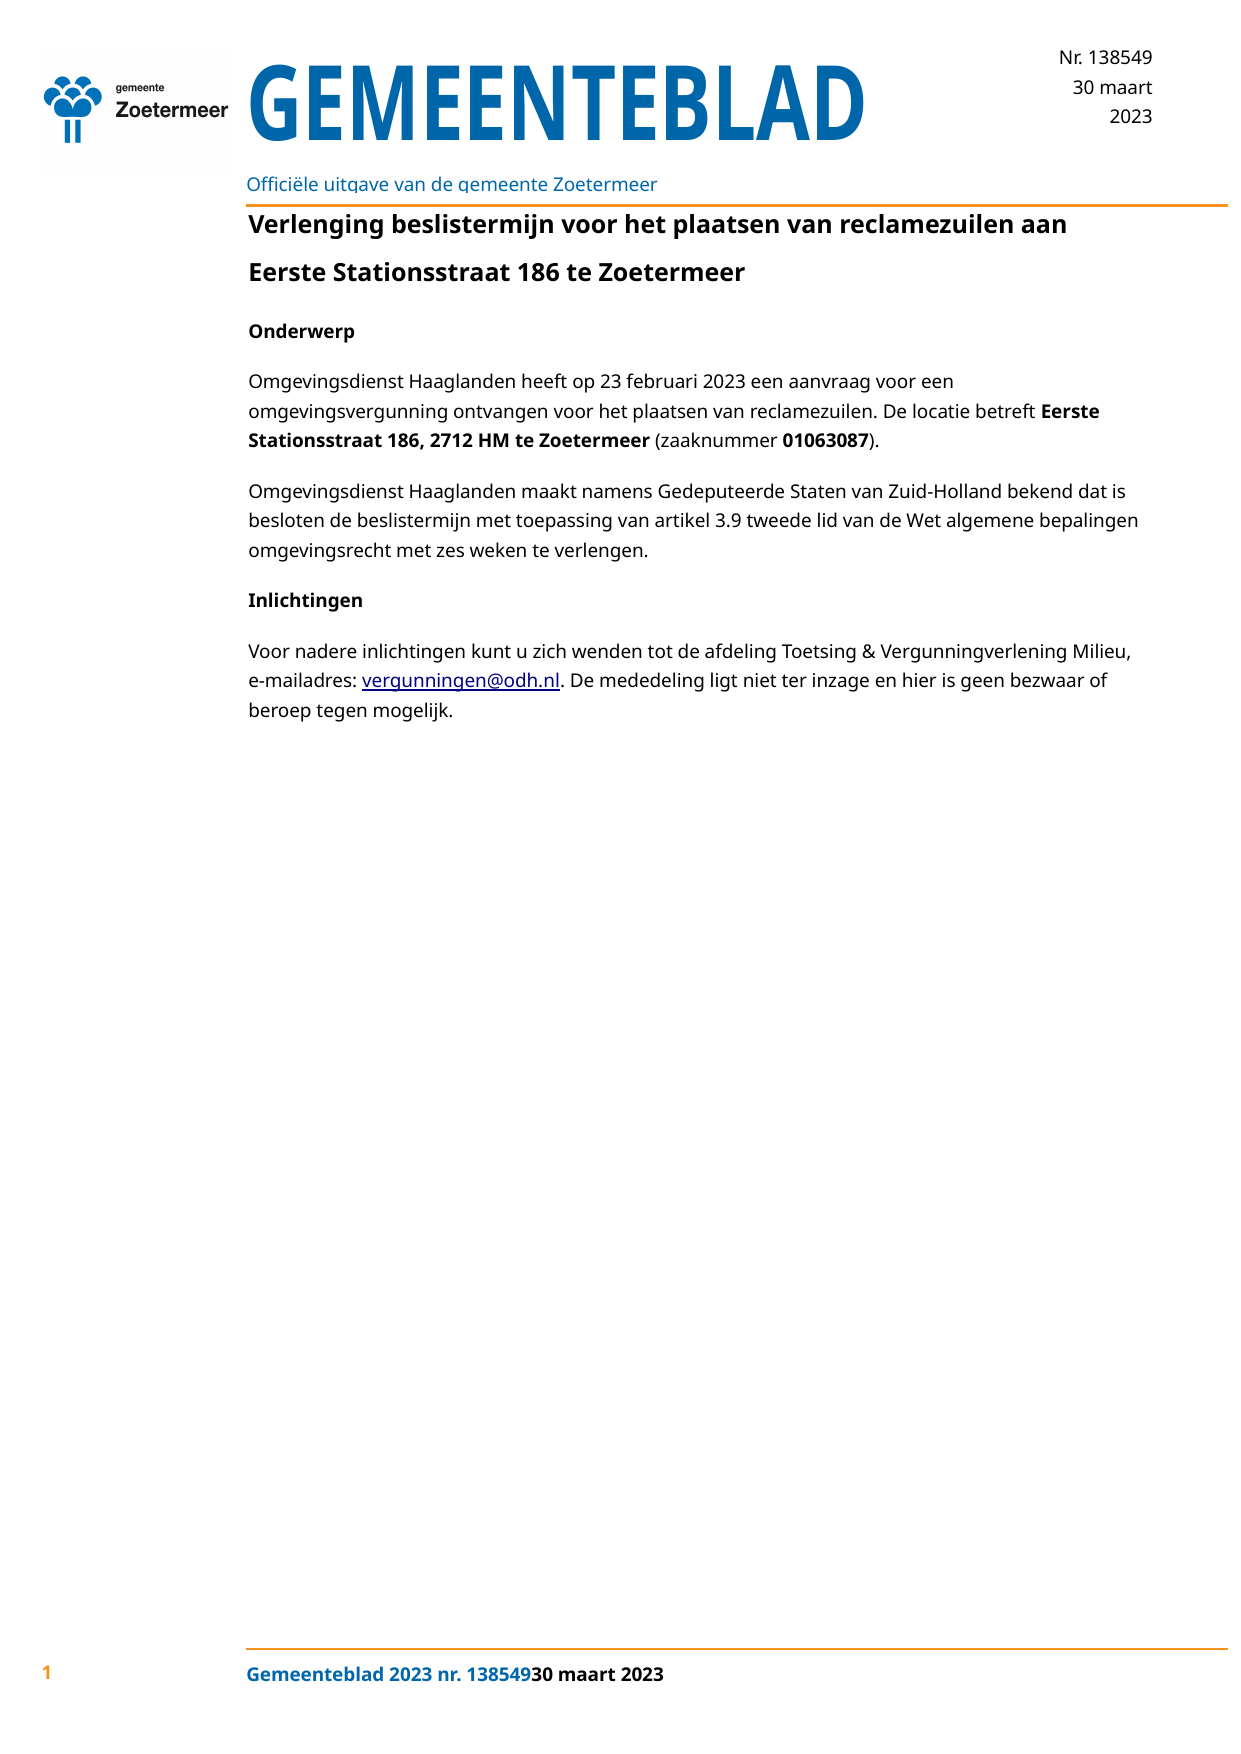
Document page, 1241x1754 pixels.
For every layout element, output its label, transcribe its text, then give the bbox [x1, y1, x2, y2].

text Omgevingsdienst Haaglanden maakt namens Gedeputeerde Staten van Zuid-Holland bekend dat is besloten de beslistermijn met toepassing van artikel 3.9 tweede lid van de Wet algemene bepalingen omgevingsrecht met zes weken te verlengen. [248, 478, 1152, 563]
text Verlenging beslistermijn voor het plaatsen van reclamezuilen aan Eerste Stationsstraat 186 te Zoetermeer [248, 207, 1152, 288]
picture [41, 47, 231, 172]
text Omgevingsdienst Haaglanden heeft op 23 februari 2023 een aanvraag voor een omgevingsvergunning ontvangen voor het plaatsen van reclamezuilen. De locatie betreft Eerste Stationsstraat 186, 2712 HM te Zoetermeer (zaaknummer 01063087). [248, 368, 1152, 453]
text Voor nadere inlichtingen kunt u zich wenden tot de afdeling Toetsing & Vergunningverlening Milieu, e-mailadres: vergunningen@odh.nl. De mededeling ligt niet ter inzage en hier is geen bezwaar of beroep tegen mogelijk. [248, 638, 1152, 723]
text Inlichtingen [248, 587, 1152, 613]
text Onderwerp [248, 318, 1152, 344]
